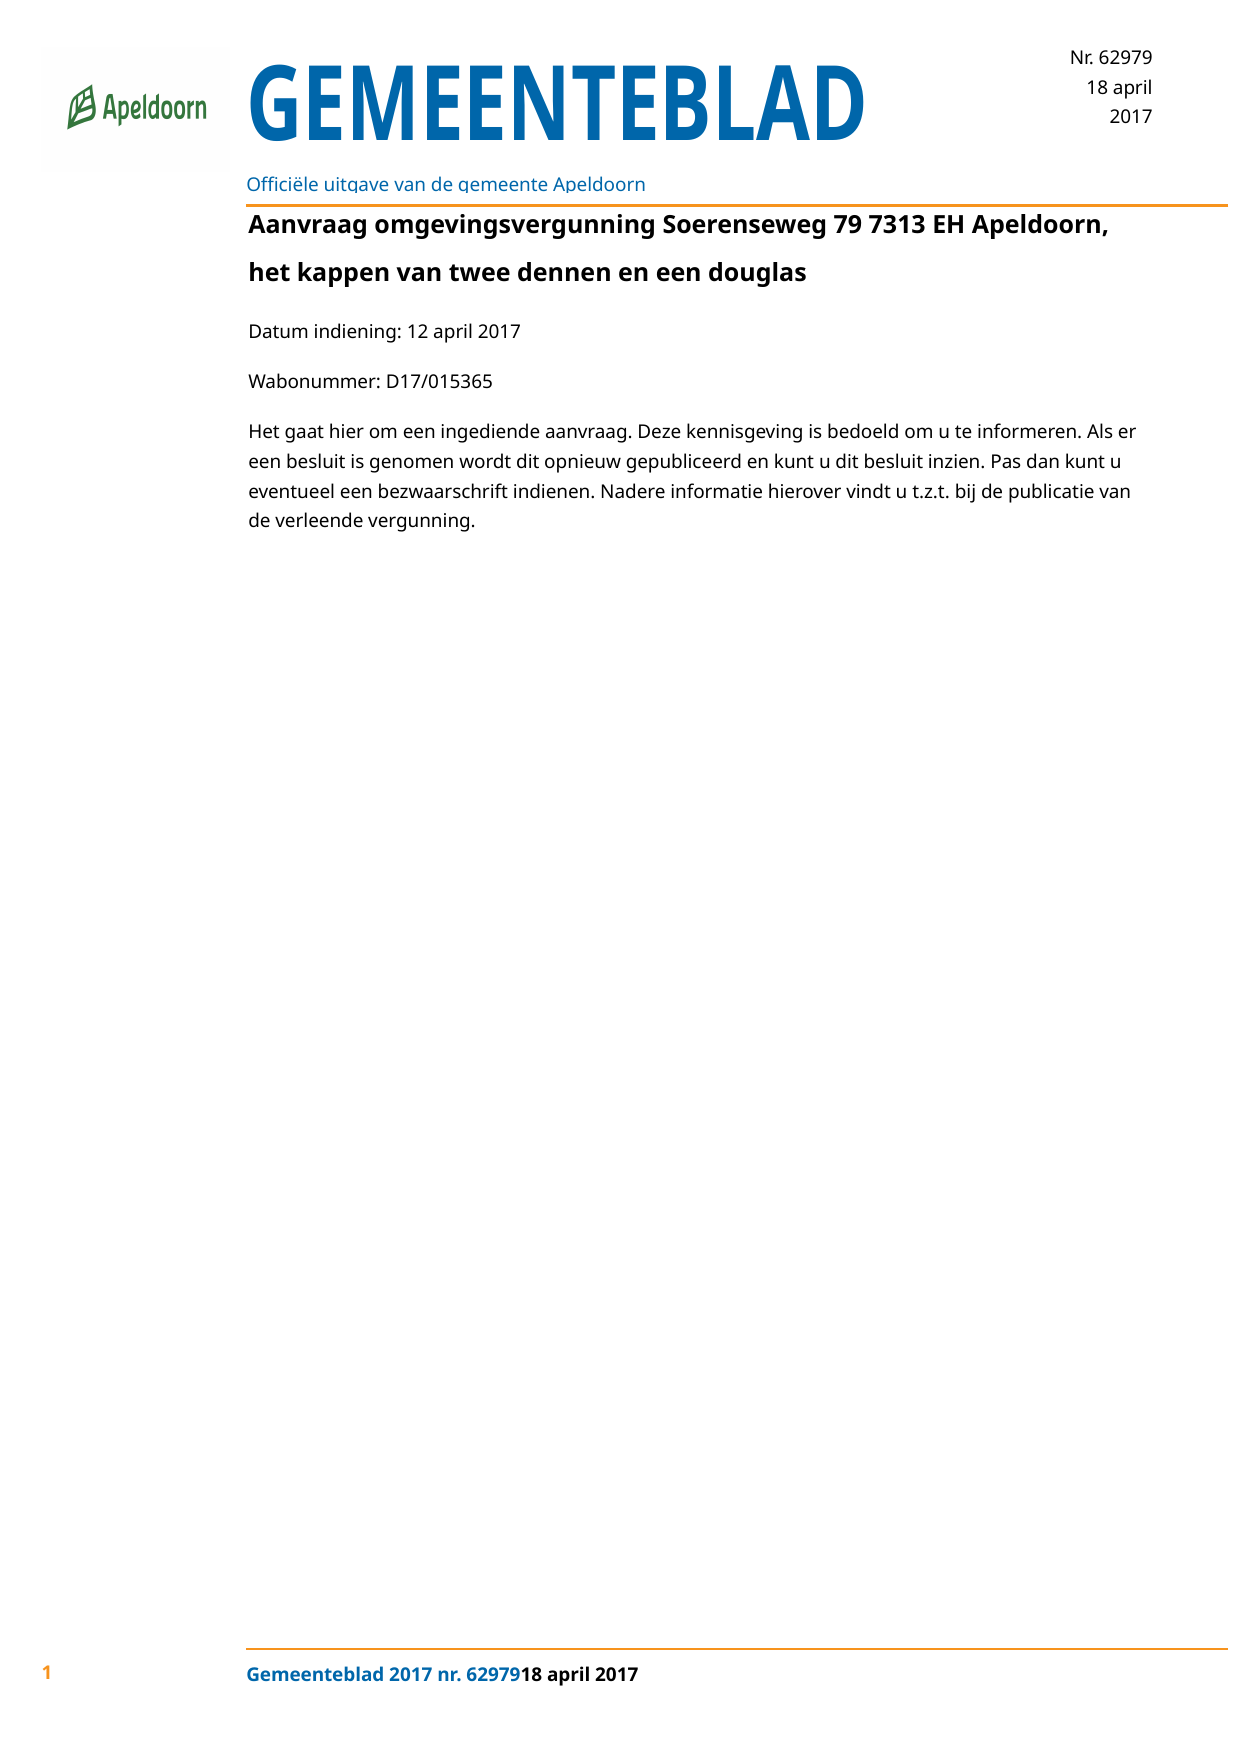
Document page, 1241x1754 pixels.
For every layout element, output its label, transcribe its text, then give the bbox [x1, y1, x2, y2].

picture [41, 47, 231, 172]
text Het gaat hier om een ingediende aanvraag. Deze kennisgeving is bedoeld om u te informeren. Als er een besluit is genomen wordt dit opnieuw gepubliceerd en kunt u dit besluit inzien. Pas dan kunt u eventueel een bezwaarschrift indienen. Nadere informatie hierover vindt u t.z.t. bij de publicatie van de verleende vergunning. [248, 419, 1152, 533]
text Aanvraag omgevingsvergunning Soerenseweg 79 7313 EH Apeldoorn, het kappen van twee dennen en een douglas [248, 207, 1152, 288]
text Wabonummer: D17/015365 [248, 368, 1152, 394]
text Datum indiening: 12 april 2017 [248, 318, 1152, 344]
